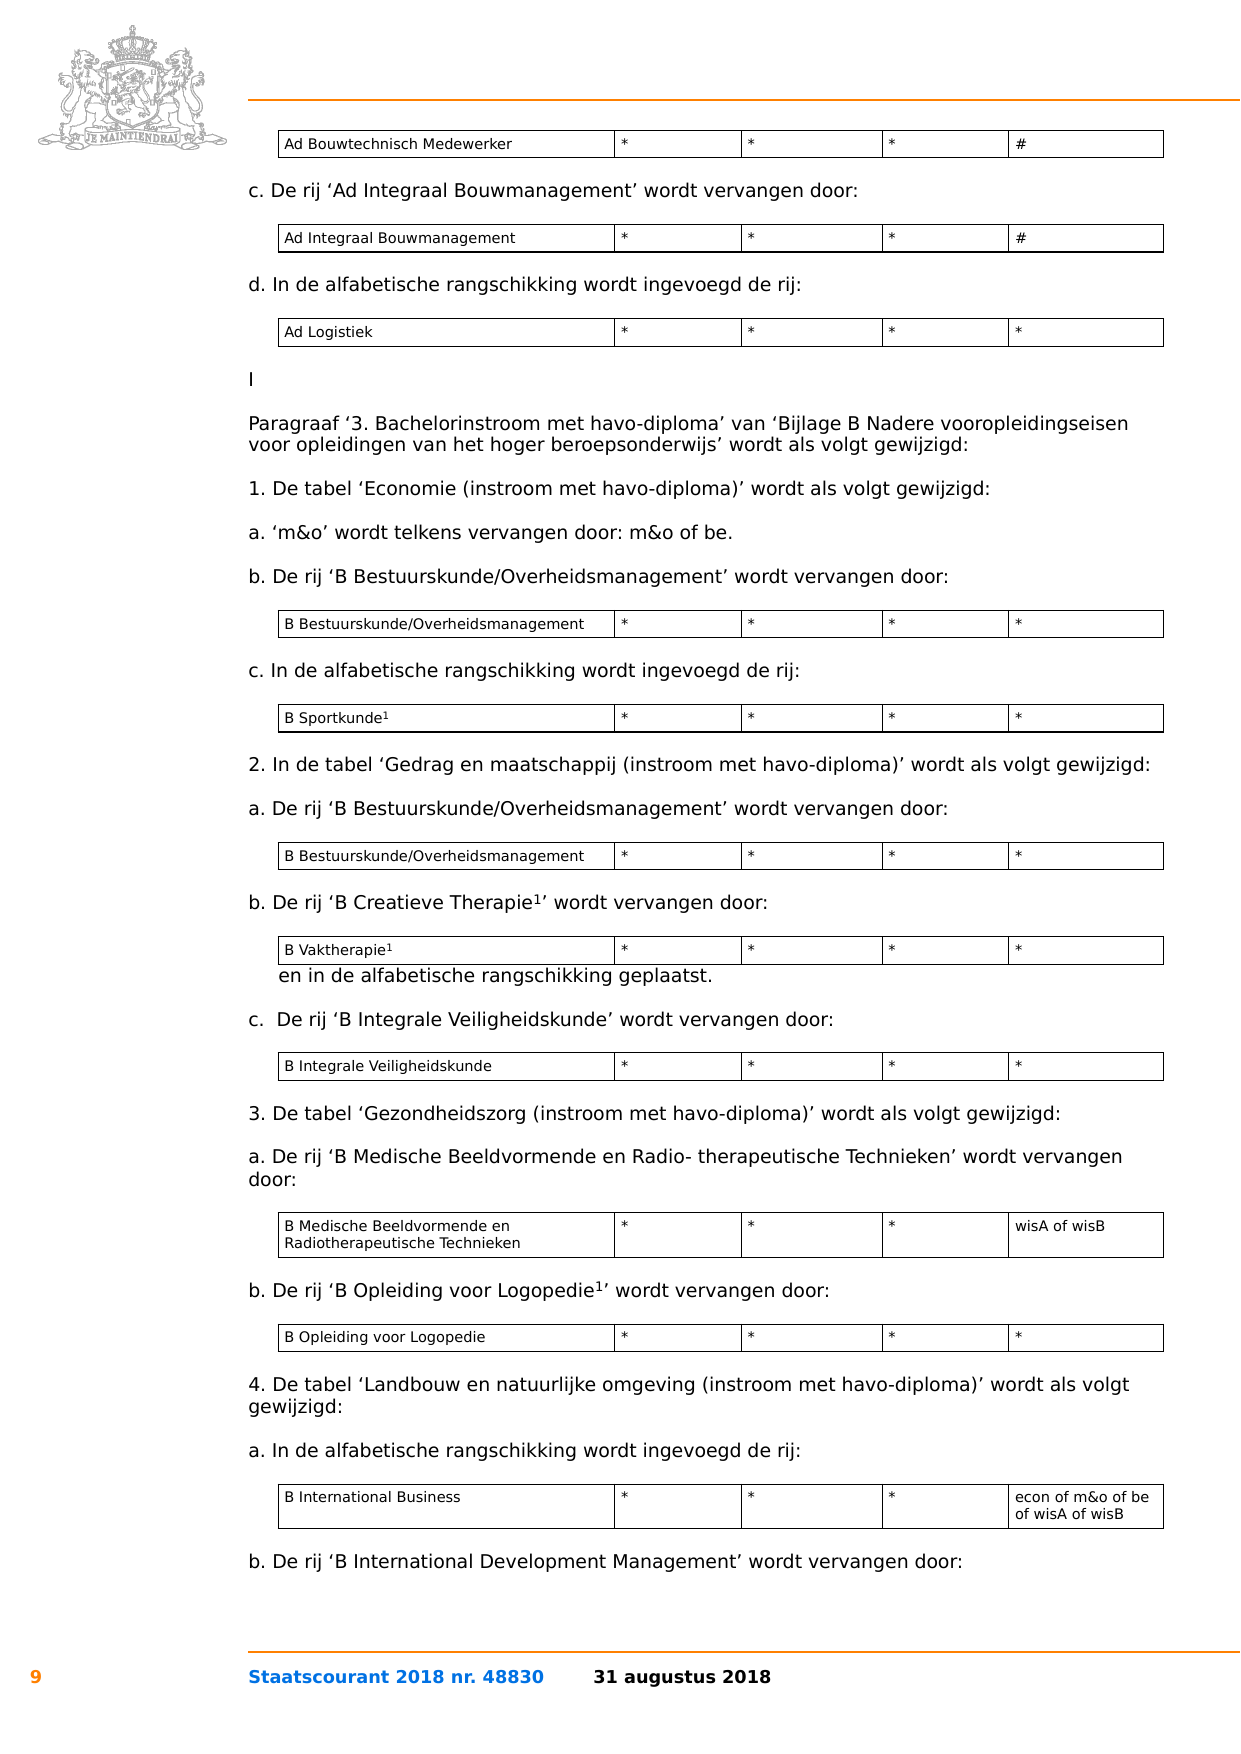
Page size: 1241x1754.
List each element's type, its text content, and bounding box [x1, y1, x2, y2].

text c. De rij ‘Ad Integraal Bouwmanagement’ wordt vervangen door: [248, 180, 1163, 202]
table_header * [742, 319, 882, 346]
table_header * [615, 843, 741, 869]
text a. In de alfabetische rangschikking wordt ingevoegd de rij: [248, 1439, 1163, 1462]
table_header B Sportkunde1 [279, 705, 614, 731]
table_header * [742, 1325, 882, 1351]
table_header * [615, 225, 741, 251]
text a. De rij ‘B Medische Beeldvormende en Radio- therapeutische Technieken’ wordt vervangen door: [248, 1146, 1163, 1190]
table_header * [615, 131, 741, 157]
table_header * [883, 1053, 1008, 1080]
table_header * [883, 1485, 1008, 1528]
text 1. De tabel ‘Economie (instroom met havo-diploma)’ wordt als volgt gewijzigd: [248, 478, 1163, 500]
table_header * [883, 611, 1008, 637]
table_header * [742, 1213, 882, 1257]
table_header * [742, 1485, 882, 1528]
text I [248, 368, 1163, 391]
table_header * [1009, 705, 1163, 731]
table_header * [615, 1053, 741, 1080]
text c. In de alfabetische rangschikking wordt ingevoegd de rij: [248, 660, 1163, 682]
table_header * [742, 225, 882, 251]
table_header * [883, 1325, 1008, 1351]
table_header * [615, 1325, 741, 1351]
text a. De rij ‘B Bestuurskunde/Overheidsmanagement’ wordt vervangen door: [248, 798, 1163, 820]
table_header B Integrale Veiligheidskunde [279, 1053, 614, 1080]
text 4. De tabel ‘Landbouw en natuurlijke omgeving (instroom met havo-diploma)’ wordt als volgt gewijzigd: [248, 1374, 1163, 1418]
text a. ‘m&o’ wordt telkens vervangen door: m&o of be. [248, 522, 1163, 544]
table_header * [615, 937, 741, 963]
table_header * [615, 705, 741, 731]
table_header Ad Logistiek [279, 319, 614, 346]
text c. De rij ‘B Integrale Veiligheidskunde’ wordt vervangen door: [248, 1008, 1163, 1030]
table_header B International Business [279, 1485, 614, 1528]
table_header * [615, 1213, 741, 1257]
text b. De rij ‘B Creatieve Therapie1’ wordt vervangen door: [248, 892, 1163, 914]
table_header econ of m&o of be of wisA of wisB [1009, 1485, 1163, 1528]
table_header wisA of wisB [1009, 1213, 1163, 1257]
text b. De rij ‘B International Development Management’ wordt vervangen door: [248, 1551, 1163, 1573]
table_header * [1009, 319, 1163, 346]
table_header * [615, 319, 741, 346]
table_header * [615, 611, 741, 637]
table_header B Bestuurskunde/Overheidsmanagement [279, 611, 614, 637]
table_header * [883, 843, 1008, 869]
table_header * [742, 611, 882, 637]
table_header * [742, 1053, 882, 1080]
text b. De rij ‘B Bestuurskunde/Overheidsmanagement’ wordt vervangen door: [248, 566, 1163, 588]
table_header * [742, 843, 882, 869]
table_header Ad Integraal Bouwmanagement [279, 225, 614, 251]
text Paragraaf ‘3. Bachelorinstroom met havo-diploma’ van ‘Bijlage B Nadere vooropleidingseisen voor opleidingen van het hoger beroepsonderwijs’ wordt als volgt gewijzigd: [248, 412, 1163, 456]
table_header * [1009, 1053, 1163, 1080]
table_header * [742, 705, 882, 731]
table_header * [742, 131, 882, 157]
table_header # [1009, 131, 1163, 157]
table_header * [883, 705, 1008, 731]
table_header * [1009, 843, 1163, 869]
table_header * [1009, 1325, 1163, 1351]
text b. De rij ‘B Opleiding voor Logopedie1’ wordt vervangen door: [248, 1279, 1163, 1302]
table_header B Medische Beeldvormende en Radiotherapeutische Technieken [279, 1213, 614, 1257]
text 3. De tabel ‘Gezondheidszorg (instroom met havo-diploma)’ wordt als volgt gewijzigd: [248, 1103, 1163, 1124]
table_header * [883, 319, 1008, 346]
table_header * [883, 937, 1008, 963]
table_header # [1009, 225, 1163, 251]
table_header * [883, 131, 1008, 157]
table_header B Vaktherapie1 [279, 937, 614, 963]
table_header * [1009, 611, 1163, 637]
text 2. In de tabel ‘Gedrag en maatschappij (instroom met havo-diploma)’ wordt als volgt gewijzigd: [248, 754, 1163, 776]
table_header * [883, 225, 1008, 251]
picture [38, 25, 227, 150]
table_header B Bestuurskunde/Overheidsmanagement [279, 843, 614, 869]
table_header Ad Bouwtechnisch Medewerker [279, 131, 614, 157]
table_header * [742, 937, 882, 963]
table_header * [883, 1213, 1008, 1257]
table_header * [615, 1485, 741, 1528]
table_header B Opleiding voor Logopedie [279, 1325, 614, 1351]
text en in de alfabetische rangschikking geplaatst. [278, 965, 1163, 987]
text d. In de alfabetische rangschikking wordt ingevoegd de rij: [248, 274, 1163, 296]
table_header * [1009, 937, 1163, 963]
